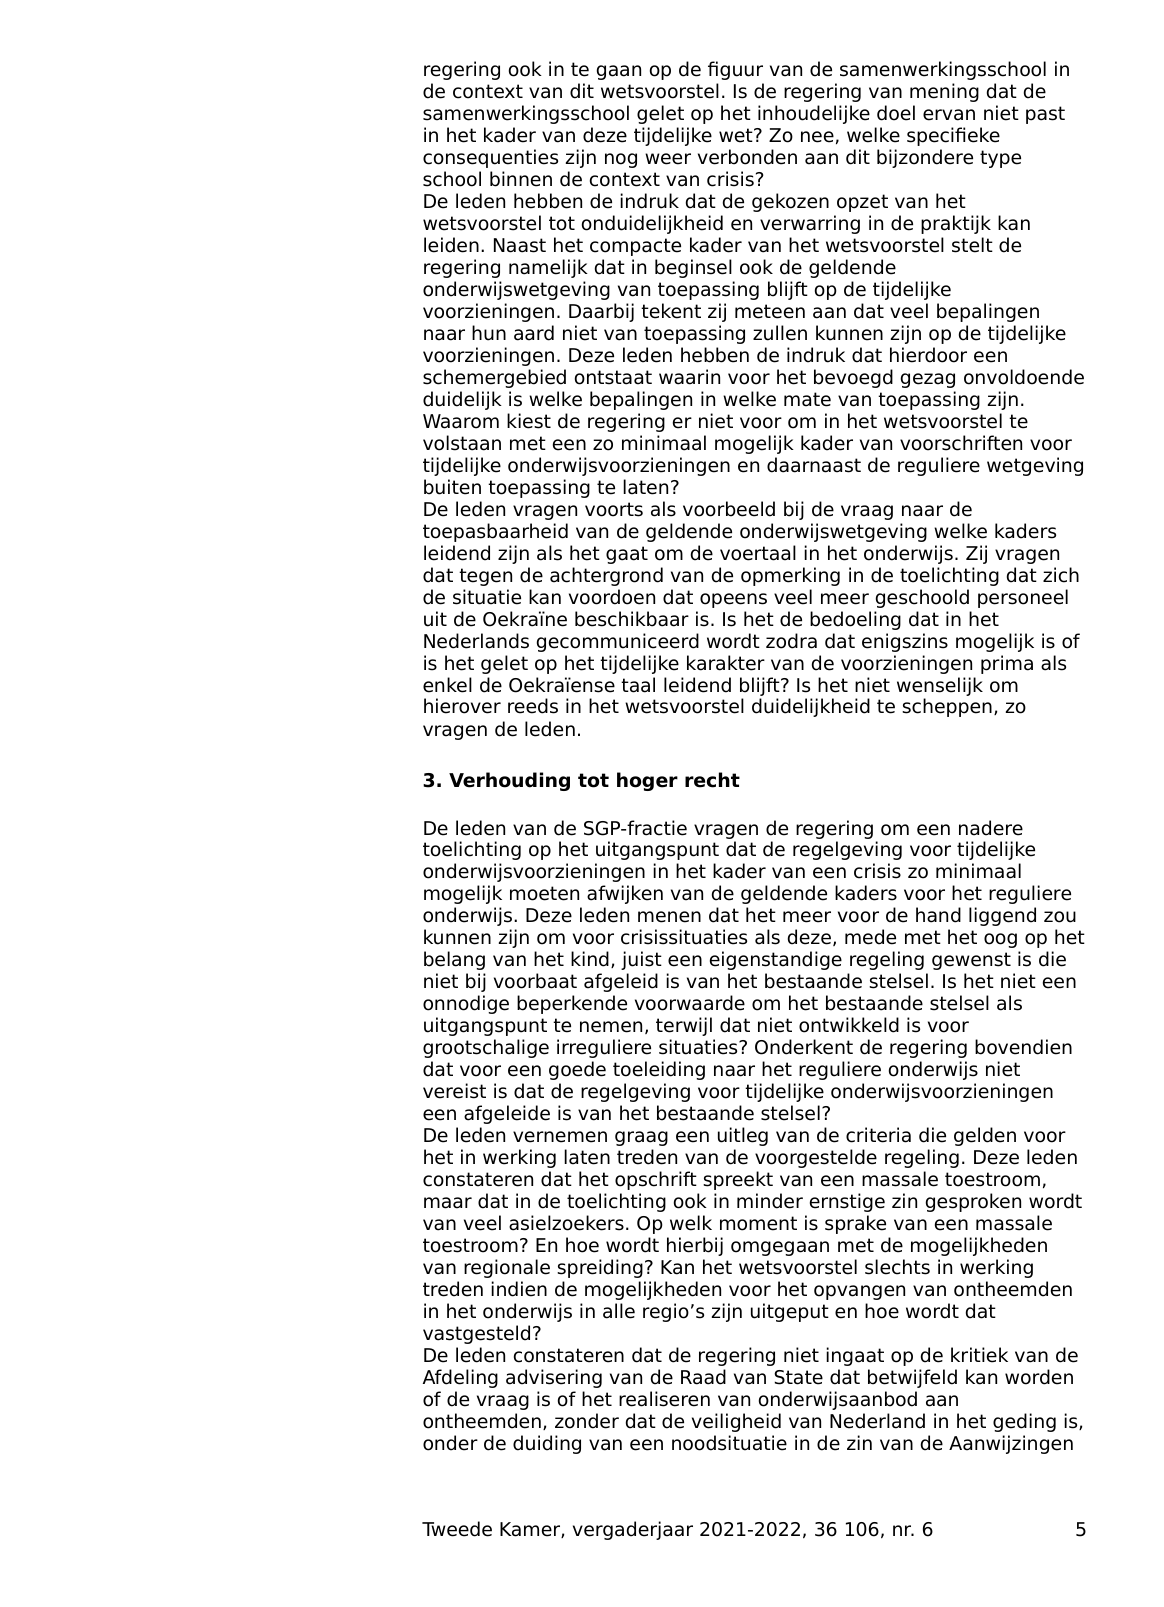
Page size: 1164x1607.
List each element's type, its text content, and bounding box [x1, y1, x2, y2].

text De leden van de SGP-fractie vragen de regering om een nadere toelichting op het uitgangspunt dat de regelgeving voor tijdelijke onderwijsvoorzieningen in het kader van een crisis zo minimaal mogelijk moeten afwijken van de geldende kaders voor het reguliere onderwijs. Deze leden menen dat het meer voor de hand liggend zou kunnen zijn om voor crisissituaties als deze, mede met het oog op het belang van het kind, juist een eigenstandige regeling gewenst is die niet bij voorbaat afgeleid is van het bestaande stelsel. Is het niet een onnodige beperkende voorwaarde om het bestaande stelsel als uitgangspunt te nemen, terwijl dat niet ontwikkeld is voor grootschalige irreguliere situaties? Onderkent de regering bovendien dat voor een goede toeleiding naar het reguliere onderwijs niet vereist is dat de regelgeving voor tijdelijke onderwijsvoorzieningen een afgeleide is van het bestaande stelsel? [422, 817, 1087, 1125]
text regering ook in te gaan op de figuur van de samenwerkingsschool in de context van dit wetsvoorstel. Is de regering van mening dat de samenwerkingsschool gelet op het inhoudelijke doel ervan niet past in het kader van deze tijdelijke wet? Zo nee, welke specifieke consequenties zijn nog weer verbonden aan dit bijzondere type school binnen de context van crisis? [422, 59, 1087, 191]
text De leden vragen voorts als voorbeeld bij de vraag naar de toepasbaarheid van de geldende onderwijswetgeving welke kaders leidend zijn als het gaat om de voertaal in het onderwijs. Zij vragen dat tegen de achtergrond van de opmerking in de toelichting dat zich de situatie kan voordoen dat opeens veel meer geschoold personeel uit de Oekraïne beschikbaar is. Is het de bedoeling dat in het Nederlands gecommuniceerd wordt zodra dat enigszins mogelijk is of is het gelet op het tijdelijke karakter van de voorzieningen prima als enkel de Oekraïense taal leidend blijft? Is het niet wenselijk om hierover reeds in het wetsvoorstel duidelijkheid te scheppen, zo vragen de leden. [422, 499, 1087, 740]
text De leden vernemen graag een uitleg van de criteria die gelden voor het in werking laten treden van de voorgestelde regeling. Deze leden constateren dat het opschrift spreekt van een massale toestroom, maar dat in de toelichting ook in minder ernstige zin gesproken wordt van veel asielzoekers. Op welk moment is sprake van een massale toestroom? En hoe wordt hierbij omgegaan met de mogelijkheden van regionale spreiding? Kan het wetsvoorstel slechts in werking treden indien de mogelijkheden voor het opvangen van ontheemden in het onderwijs in alle regio’s zijn uitgeput en hoe wordt dat vastgesteld? [422, 1125, 1087, 1345]
text De leden hebben de indruk dat de gekozen opzet van het wetsvoorstel tot onduidelijkheid en verwarring in de praktijk kan leiden. Naast het compacte kader van het wetsvoorstel stelt de regering namelijk dat in beginsel ook de geldende onderwijswetgeving van toepassing blijft op de tijdelijke voorzieningen. Daarbij tekent zij meteen aan dat veel bepalingen naar hun aard niet van toepassing zullen kunnen zijn op de tijdelijke voorzieningen. Deze leden hebben de indruk dat hierdoor een schemergebied ontstaat waarin voor het bevoegd gezag onvoldoende duidelijk is welke bepalingen in welke mate van toepassing zijn. Waarom kiest de regering er niet voor om in het wetsvoorstel te volstaan met een zo minimaal mogelijk kader van voorschriften voor tijdelijke onderwijsvoorzieningen en daarnaast de reguliere wetgeving buiten toepassing te laten? [422, 191, 1087, 499]
subtitle 3. Verhouding tot hoger recht [422, 770, 1087, 792]
text De leden constateren dat de regering niet ingaat op de kritiek van de Afdeling advisering van de Raad van State dat betwijfeld kan worden of de vraag is of het realiseren van onderwijsaanbod aan ontheemden, zonder dat de veiligheid van Nederland in het geding is, onder de duiding van een noodsituatie in de zin van de Aanwijzingen [422, 1345, 1087, 1455]
